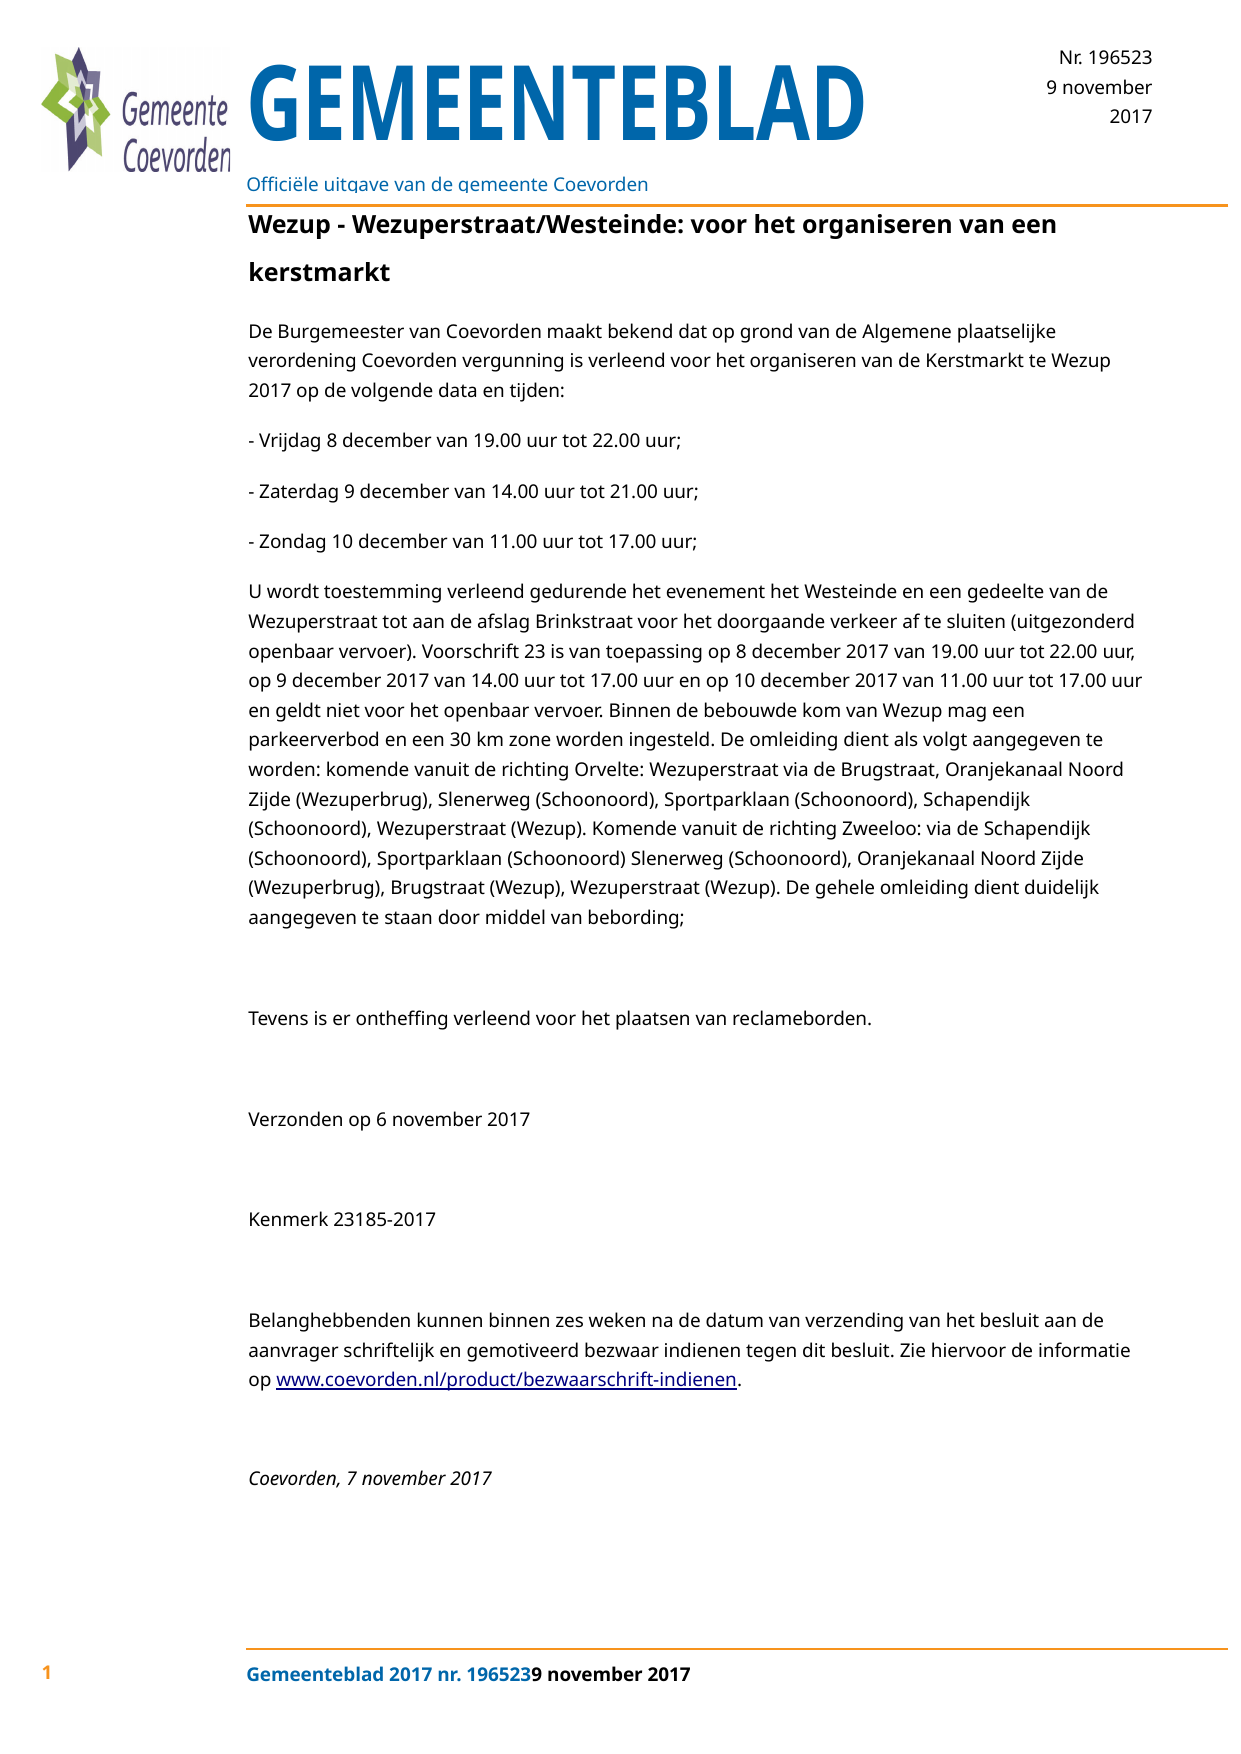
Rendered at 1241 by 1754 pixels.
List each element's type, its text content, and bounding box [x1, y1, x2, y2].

picture [41, 47, 231, 172]
text - Vrijdag 8 december van 19.00 uur tot 22.00 uur; [248, 427, 1152, 453]
text U wordt toestemming verleend gedurende het evenement het Westeinde en een gedeelte van de Wezuperstraat tot aan de afslag Brinkstraat voor het doorgaande verkeer af te sluiten (uitgezonderd openbaar vervoer). Voorschrift 23 is van toepassing op 8 december 2017 van 19.00 uur tot 22.00 uur, op 9 december 2017 van 14.00 uur tot 17.00 uur en op 10 december 2017 van 11.00 uur tot 17.00 uur en geldt niet voor het openbaar vervoer. Binnen de bebouwde kom van Wezup mag een parkeerverbod en een 30 km zone worden ingesteld. De omleiding dient als volgt aangegeven te worden: komende vanuit de richting Orvelte: Wezuperstraat via de Brugstraat, Oranjekanaal Noord Zijde (Wezuperbrug), Slenerweg (Schoonoord), Sportparklaan (Schoonoord), Schapendijk (Schoonoord), Wezuperstraat (Wezup). Komende vanuit de richting Zweeloo: via de Schapendijk (Schoonoord), Sportparklaan (Schoonoord) Slenerweg (Schoonoord), Oranjekanaal Noord Zijde (Wezuperbrug), Brugstraat (Wezup), Wezuperstraat (Wezup). De gehele omleiding dient duidelijk aangegeven te staan door middel van bebording; [248, 579, 1152, 930]
text Kenmerk 23185-2017 [248, 1207, 1152, 1232]
text Verzonden op 6 november 2017 [248, 1106, 1152, 1132]
text Coevorden, 7 november 2017 [248, 1465, 1152, 1491]
text - Zondag 10 december van 11.00 uur tot 17.00 uur; [248, 528, 1152, 554]
text De Burgemeester van Coevorden maakt bekend dat op grond van de Algemene plaatselijke verordening Coevorden vergunning is verleend voor het organiseren van de Kerstmarkt te Wezup 2017 op de volgende data en tijden: [248, 318, 1152, 403]
text Tevens is er ontheffing verleend voor het plaatsen van reclameborden. [248, 1005, 1152, 1031]
text Belanghebbenden kunnen binnen zes weken na de datum van verzending van het besluit aan de aanvrager schriftelijk en gemotiveerd bezwaar indienen tegen dit besluit. Zie hiervoor de informatie op www.coevorden.nl/product/bezwaarschrift-indienen. [248, 1307, 1152, 1392]
text - Zaterdag 9 december van 14.00 uur tot 21.00 uur; [248, 478, 1152, 504]
text Wezup - Wezuperstraat/Westeinde: voor het organiseren van een kerstmarkt [248, 207, 1152, 288]
